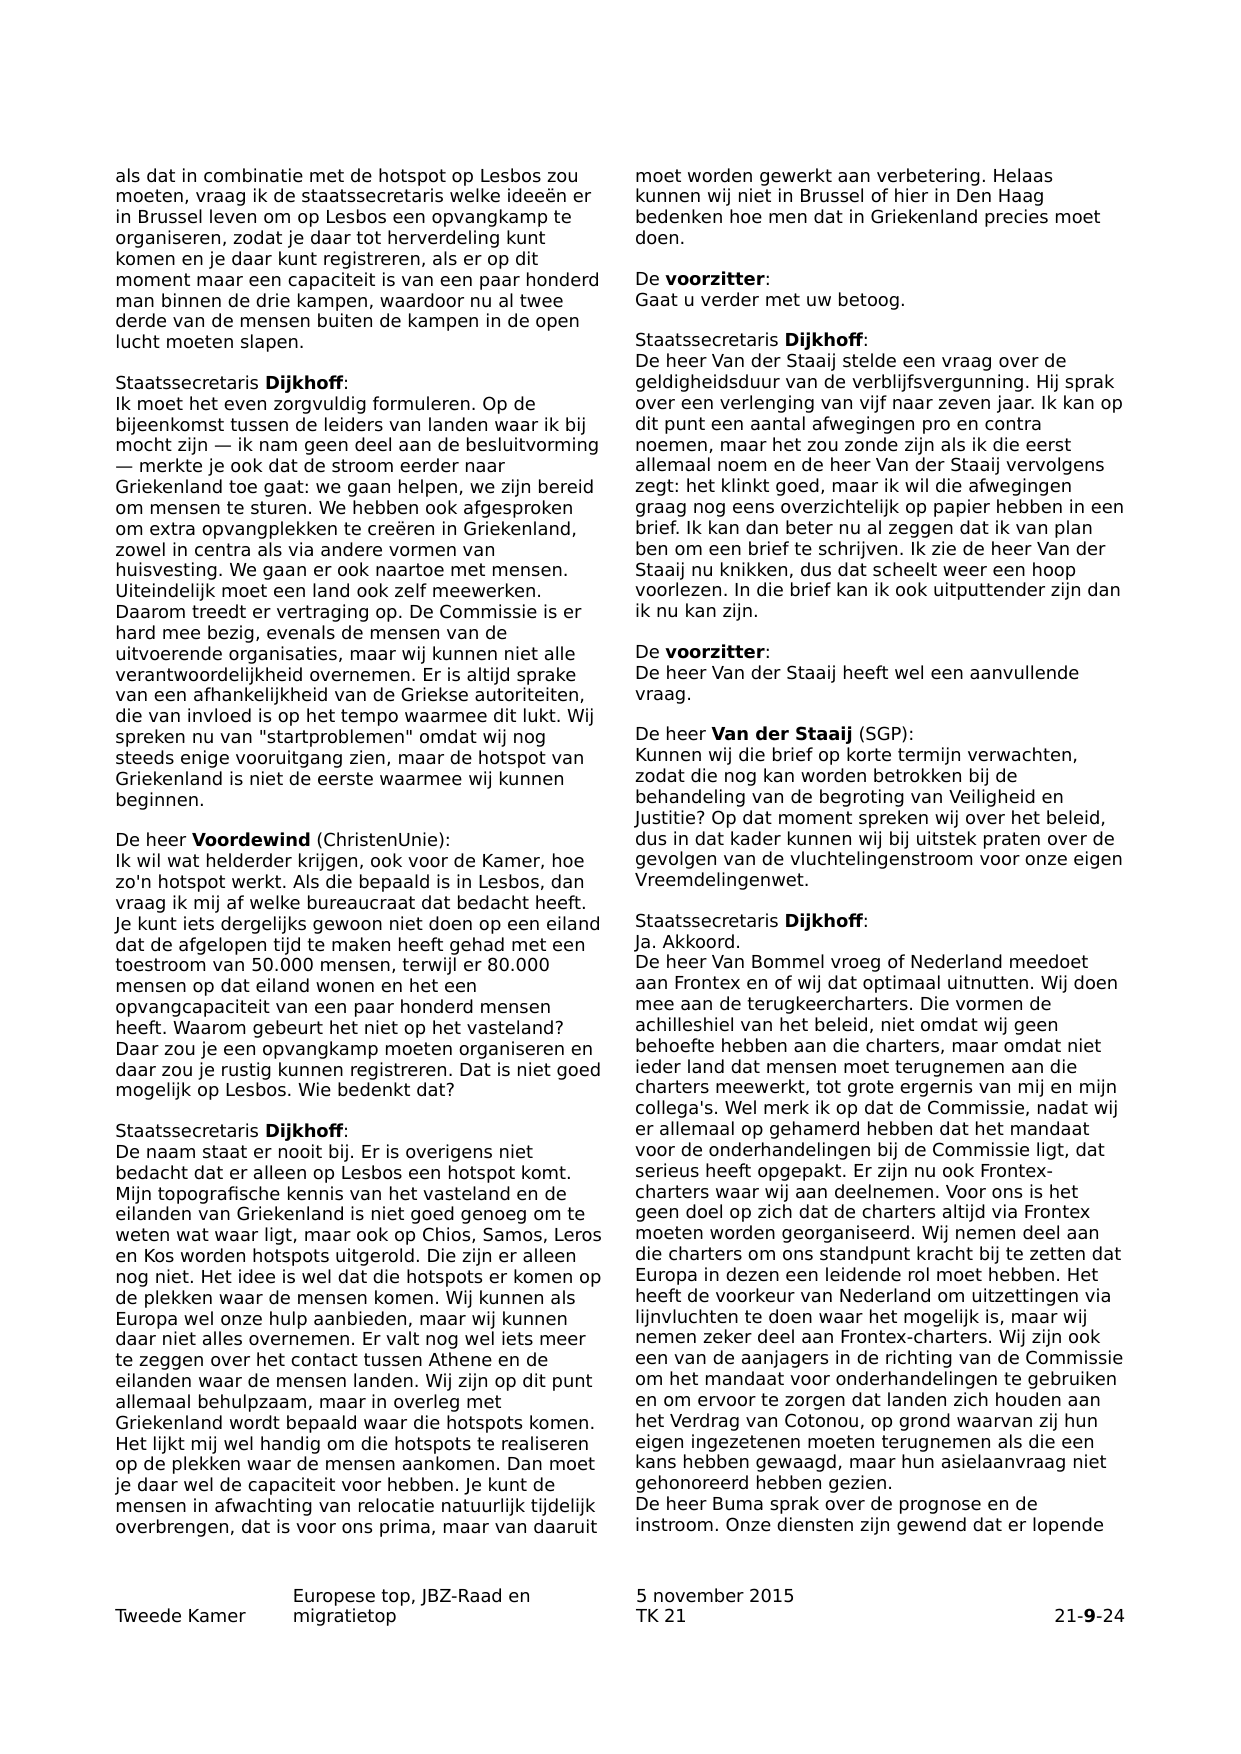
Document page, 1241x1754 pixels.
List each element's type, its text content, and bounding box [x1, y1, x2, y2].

text Staatssecretaris Dijkhoff: [115, 373, 605, 393]
text De heer Buma sprak over de prognose en de instroom. Onze diensten zijn gewend dat er lopende [635, 1494, 1125, 1536]
text De voorzitter: [635, 269, 1125, 289]
text Staatssecretaris Dijkhoff: [635, 330, 1125, 351]
text Staatssecretaris Dijkhoff: [635, 911, 1125, 931]
text De naam staat er nooit bij. Er is overigens niet bedacht dat er alleen op Lesbos een hotspot komt. Mijn topografische kennis van het vasteland en de eilanden van Griekenland is niet goed genoeg om te weten wat waar ligt, maar ook op Chios, Samos, Leros en Kos worden hotspots uitgerold. Die zijn er alleen nog niet. Het idee is wel dat die hotspots er komen op de plekken waar de mensen komen. Wij kunnen als Europa wel onze hulp aanbieden, maar wij kunnen daar niet alles overnemen. Er valt nog wel iets meer te zeggen over het contact tussen Athene en de eilanden waar de mensen landen. Wij zijn op dit punt allemaal behulpzaam, maar in overleg met Griekenland wordt bepaald waar die hotspots komen. Het lijkt mij wel handig om die hotspots te realiseren op de plekken waar de mensen aankomen. Dan moet je daar wel de capaciteit voor hebben. Je kunt de mensen in afwachting van relocatie natuurlijk tijdelijk overbrengen, dat is voor ons prima, maar van daaruit [115, 1142, 605, 1537]
text De voorzitter: [635, 642, 1125, 662]
text De heer Van Bommel vroeg of Nederland meedoet aan Frontex en of wij dat optimaal uitnutten. Wij doen mee aan de terugkeercharters. Die vormen de achilleshiel van het beleid, niet omdat wij geen behoefte hebben aan die charters, maar omdat niet ieder land dat mensen moet terugnemen aan die charters meewerkt, tot grote ergernis van mij en mijn collega's. Wel merk ik op dat de Commissie, nadat wij er allemaal op gehamerd hebben dat het mandaat voor de onderhandelingen bij de Commissie ligt, dat serieus heeft opgepakt. Er zijn nu ook Frontex-charters waar wij aan deelnemen. Voor ons is het geen doel op zich dat de charters altijd via Frontex moeten worden georganiseerd. Wij nemen deel aan die charters om ons standpunt kracht bij te zetten dat Europa in dezen een leidende rol moet hebben. Het heeft de voorkeur van Nederland om uitzettingen via lijnvluchten te doen waar het mogelijk is, maar wij nemen zeker deel aan Frontex-charters. Wij zijn ook een van de aanjagers in de richting van de Commissie om het mandaat voor onderhandelingen te gebruiken en om ervoor te zorgen dat landen zich houden aan het Verdrag van Cotonou, op grond waarvan zij hun eigen ingezetenen moeten terugnemen als die een kans hebben gewaagd, maar hun asielaanvraag niet gehonoreerd hebben gezien. [635, 952, 1125, 1494]
text De heer Voordewind (ChristenUnie): [115, 830, 605, 851]
text Ja. Akkoord. [635, 931, 1125, 952]
text moet worden gewerkt aan verbetering. Helaas kunnen wij niet in Brussel of hier in Den Haag bedenken hoe men dat in Griekenland precies moet doen. [635, 165, 1125, 249]
text Gaat u verder met uw betoog. [635, 289, 1125, 310]
text De heer Van der Staaij stelde een vraag over de geldigheidsduur van de verblijfsvergunning. Hij sprak over een verlenging van vijf naar zeven jaar. Ik kan op dit punt een aantal afwegingen pro en contra noemen, maar het zou zonde zijn als ik die eerst allemaal noem en de heer Van der Staaij vervolgens zegt: het klinkt goed, maar ik wil die afwegingen graag nog eens overzichtelijk op papier hebben in een brief. Ik kan dan beter nu al zeggen dat ik van plan ben om een brief te schrijven. Ik zie de heer Van der Staaij nu knikken, dus dat scheelt weer een hoop voorlezen. In die brief kan ik ook uitputtender zijn dan ik nu kan zijn. [635, 351, 1125, 622]
text Staatssecretaris Dijkhoff: [115, 1121, 605, 1142]
text Kunnen wij die brief op korte termijn verwachten, zodat die nog kan worden betrokken bij de behandeling van de begroting van Veiligheid en Justitie? Op dat moment spreken wij over het beleid, dus in dat kader kunnen wij bij uitstek praten over de gevolgen van de vluchtelingenstroom voor onze eigen Vreemdelingenwet. [635, 745, 1125, 891]
text Ik wil wat helderder krijgen, ook voor de Kamer, hoe zo'n hotspot werkt. Als die bepaald is in Lesbos, dan vraag ik mij af welke bureaucraat dat bedacht heeft. Je kunt iets dergelijks gewoon niet doen op een eiland dat de afgelopen tijd te maken heeft gehad met een toestroom van 50.000 mensen, terwijl er 80.000 mensen op dat eiland wonen en het een opvangcapaciteit van een paar honderd mensen heeft. Waarom gebeurt het niet op het vasteland? Daar zou je een opvangkamp moeten organiseren en daar zou je rustig kunnen registreren. Dat is niet goed mogelijk op Lesbos. Wie bedenkt dat? [115, 851, 605, 1101]
text Ik moet het even zorgvuldig formuleren. Op de bijeenkomst tussen de leiders van landen waar ik bij mocht zijn — ik nam geen deel aan de besluitvorming — merkte je ook dat de stroom eerder naar Griekenland toe gaat: we gaan helpen, we zijn bereid om mensen te sturen. We hebben ook afgesproken om extra opvangplekken te creëren in Griekenland, zowel in centra als via andere vormen van huisvesting. We gaan er ook naartoe met mensen. Uiteindelijk moet een land ook zelf meewerken. Daarom treedt er vertraging op. De Commissie is er hard mee bezig, evenals de mensen van de uitvoerende organisaties, maar wij kunnen niet alle verantwoordelijkheid overnemen. Er is altijd sprake van een afhankelijkheid van de Griekse autoriteiten, die van invloed is op het tempo waarmee dit lukt. Wij spreken nu van "startproblemen" omdat wij nog steeds enige vooruitgang zien, maar de hotspot van Griekenland is niet de eerste waarmee wij kunnen beginnen. [115, 393, 605, 810]
text als dat in combinatie met de hotspot op Lesbos zou moeten, vraag ik de staatssecretaris welke ideeën er in Brussel leven om op Lesbos een opvangkamp te organiseren, zodat je daar tot herverdeling kunt komen en je daar kunt registreren, als er op dit moment maar een capaciteit is van een paar honderd man binnen de drie kampen, waardoor nu al twee derde van de mensen buiten de kampen in de open lucht moeten slapen. [115, 165, 605, 353]
text De heer Van der Staaij (SGP): [635, 724, 1125, 745]
text De heer Van der Staaij heeft wel een aanvullende vraag. [635, 662, 1125, 704]
